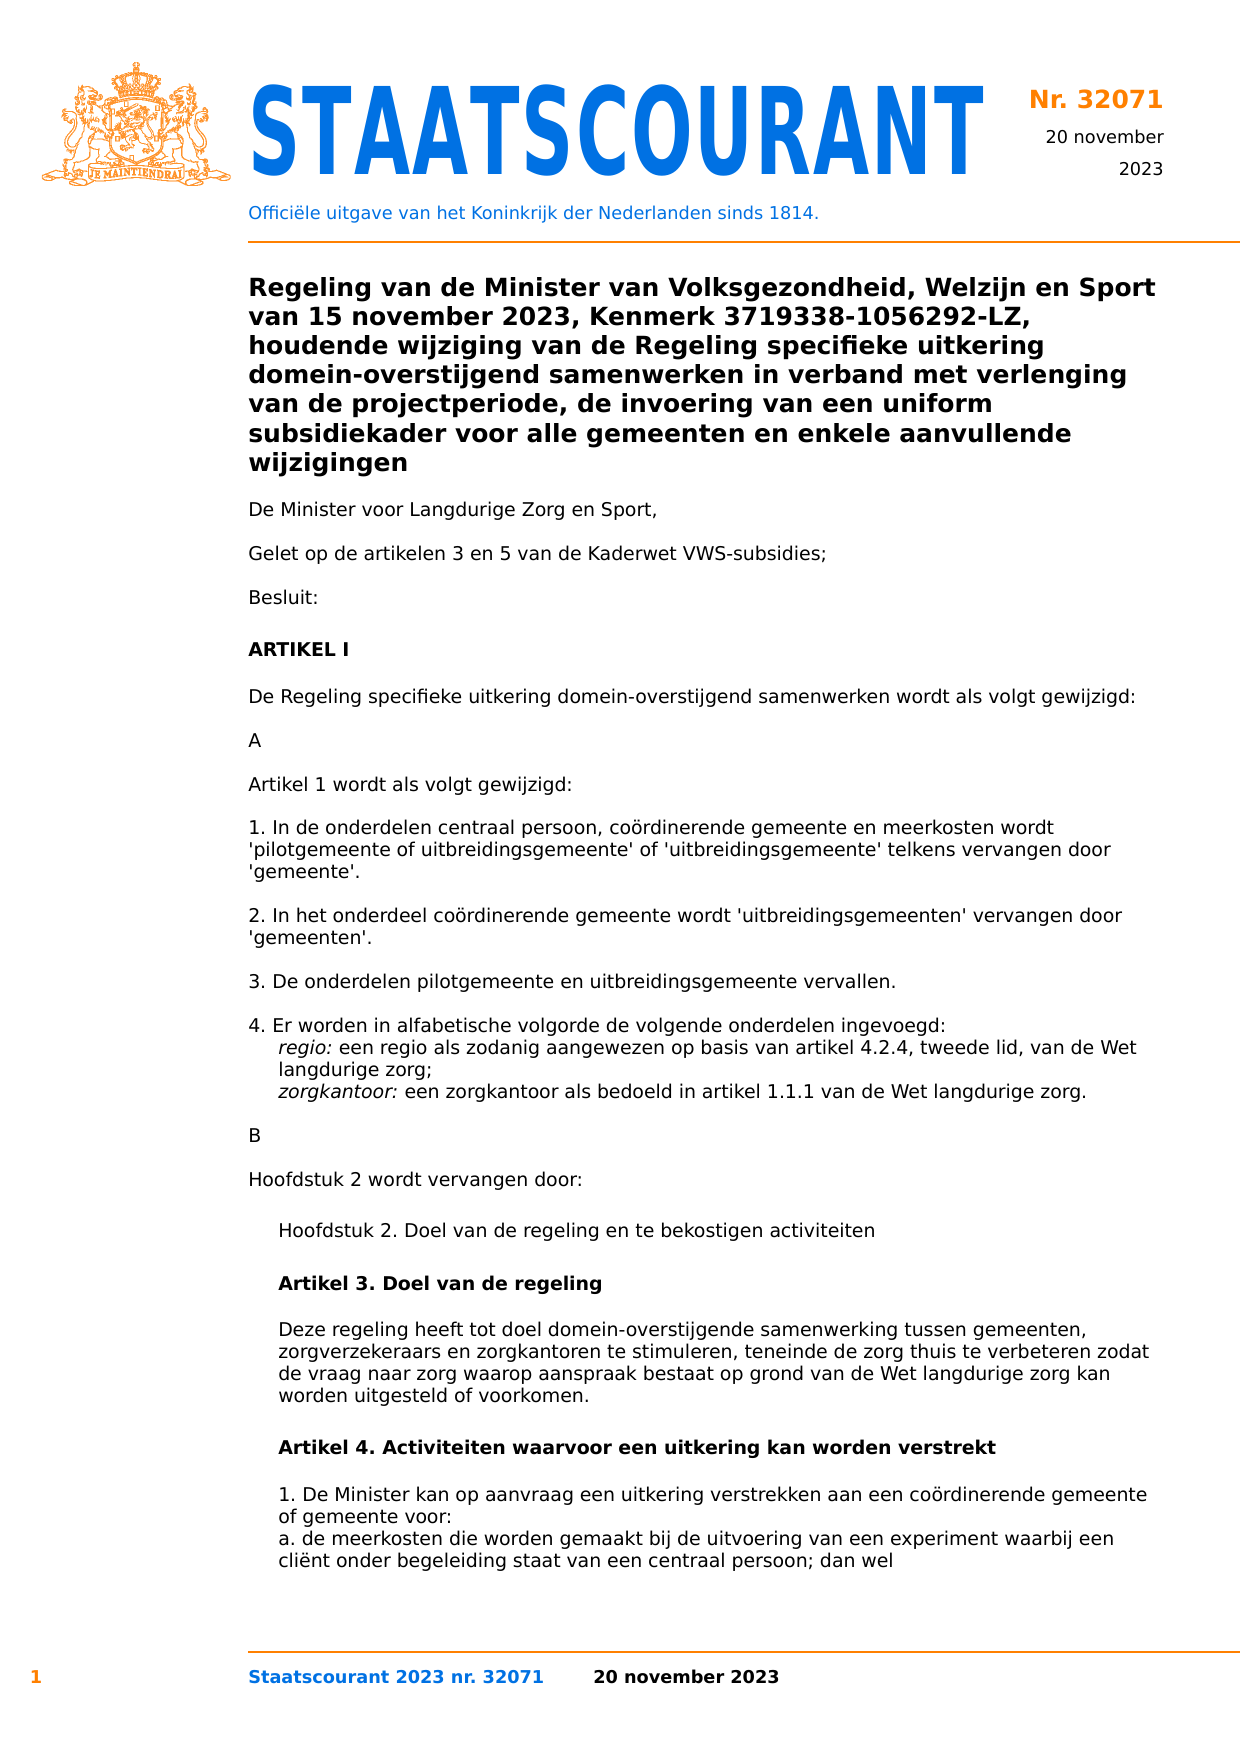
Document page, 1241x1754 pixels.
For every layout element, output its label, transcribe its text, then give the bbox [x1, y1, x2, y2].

text Hoofdstuk 2 wordt vervangen door: [248, 1168, 1163, 1190]
subtitle Hoofdstuk 2. Doel van de regeling en te bekostigen activiteiten [278, 1220, 1163, 1242]
table_header Nr. 32071 [998, 62, 1240, 121]
text 1. De Minister kan op aanvraag een uitkering verstrekken aan een coördinerende gemeente of gemeente voor: [278, 1484, 1163, 1528]
text Artikel 1 wordt als volgt gewijzigd: [248, 773, 1163, 795]
table_cell 2023 [998, 153, 1240, 203]
text zorgkantoor: een zorgkantoor als bedoeld in artikel 1.1.1 van de Wet langdurige zorg. [278, 1081, 1163, 1103]
subtitle Regeling van de Minister van Volksgezondheid, Welzijn en Sport van 15 november 2023, Kenmerk 3719338-1056292-LZ, houdende wijziging van de Regeling specifieke uitkering domein-overstijgend samenwerken in verband met verlenging van de projectperiode, de invoering van een uniform subsidiekader voor alle gemeenten en enkele aanvullende wijzigingen [248, 273, 1163, 477]
subtitle ARTIKEL I [248, 639, 1163, 661]
text B [248, 1124, 1163, 1147]
text 3. De onderdelen pilotgemeente en uitbreidingsgemeente vervallen. [248, 971, 1163, 993]
text Besluit: [248, 587, 1163, 609]
text Deze regeling heeft tot doel domein-overstijgende samenwerking tussen gemeenten, zorgverzekeraars en zorgkantoren te stimuleren, teneinde de zorg thuis te verbeteren zodat de vraag naar zorg waarop aanspraak bestaat op grond van de Wet langdurige zorg kan worden uitgesteld of voorkomen. [278, 1319, 1163, 1407]
text regio: een regio als zodanig aangewezen op basis van artikel 4.2.4, tweede lid, van de Wet langdurige zorg; [278, 1037, 1163, 1081]
text A [248, 729, 1163, 752]
subtitle Artikel 4. Activiteiten waarvoor een uitkering kan worden verstrekt [278, 1437, 1163, 1459]
text a. de meerkosten die worden gemaakt bij de uitvoering van een experiment waarbij een cliënt onder begeleiding staat van een centraal persoon; dan wel [278, 1528, 1163, 1572]
subtitle Artikel 3. Doel van de regeling [278, 1272, 1163, 1294]
text De Minister voor Langdurige Zorg en Sport, [248, 499, 1163, 521]
text 4. Er worden in alfabetische volgorde de volgende onderdelen ingevoegd: [248, 1015, 1163, 1037]
table_header [25, 62, 248, 241]
table_cell 20 november [998, 121, 1240, 153]
table_cell Officiële uitgave van het Koninkrijk der Nederlanden sinds 1814. [248, 203, 1240, 241]
picture [41, 62, 231, 186]
text Gelet op de artikelen 3 en 5 van de Kaderwet VWS-subsidies; [248, 543, 1163, 565]
text De Regeling specifieke uitkering domein-overstijgend samenwerken wordt als volgt gewijzigd: [248, 686, 1163, 708]
text 2. In het onderdeel coördinerende gemeente wordt 'uitbreidingsgemeenten' vervangen door 'gemeenten'. [248, 905, 1163, 949]
table_header STAATSCOURANT [248, 62, 998, 203]
text 1. In de onderdelen centraal persoon, coördinerende gemeente en meerkosten wordt 'pilotgemeente of uitbreidingsgemeente' of 'uitbreidingsgemeente' telkens vervangen door 'gemeente'. [248, 817, 1163, 883]
